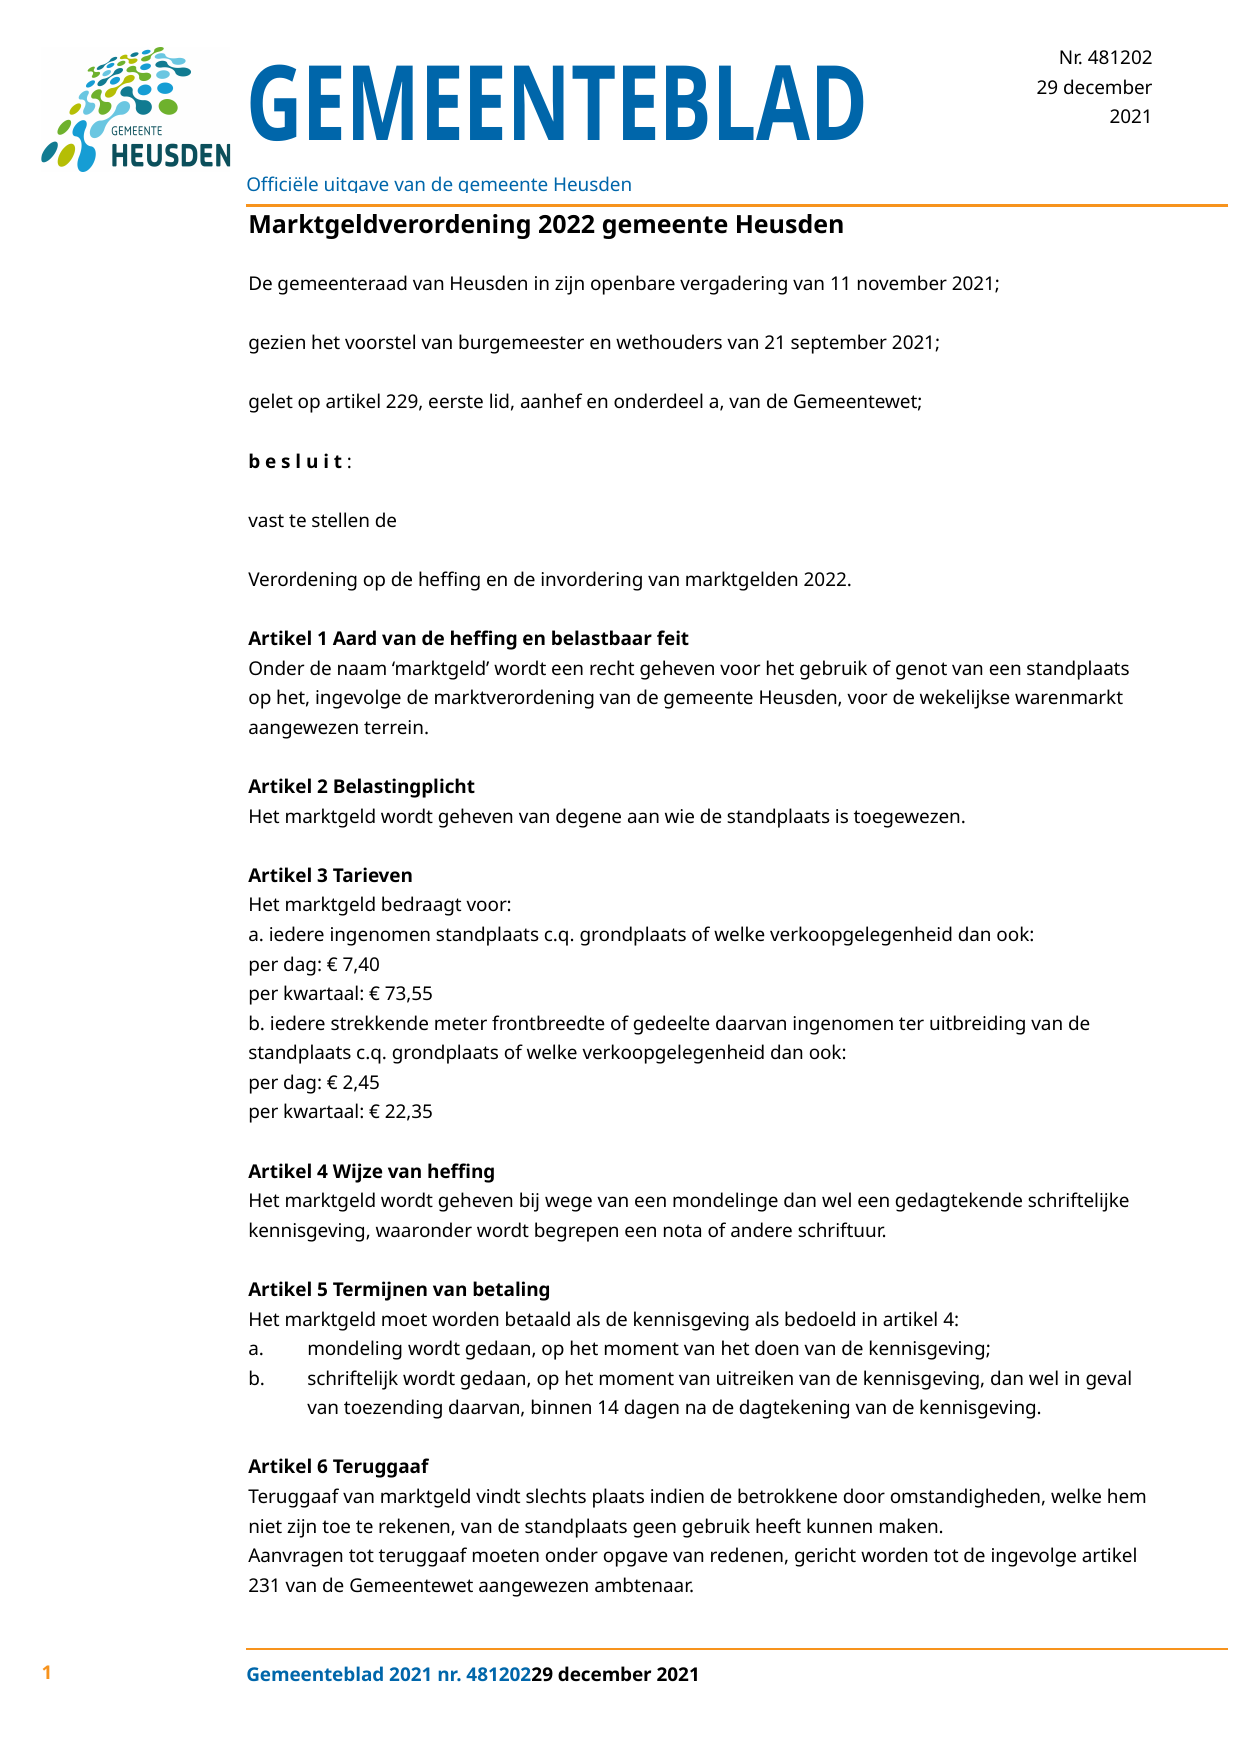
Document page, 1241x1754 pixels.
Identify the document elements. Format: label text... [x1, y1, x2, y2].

picture [41, 47, 231, 172]
text Artikel 3 Tarieven [248, 862, 1152, 888]
text Verordening op de heffing en de invordering van marktgelden 2022. [248, 566, 1152, 592]
text De gemeenteraad van Heusden in zijn openbare vergadering van 11 november 2021; [248, 270, 1152, 296]
text Aanvragen tot teruggaaf moeten onder opgave van redenen, gericht worden tot de ingevolge artikel 231 van de Gemeentewet aangewezen ambtenaar. [248, 1542, 1152, 1598]
list mondeling wordt gedaan, op het moment van het doen van de kennisgeving; [248, 1335, 1152, 1361]
text Het marktgeld wordt geheven bij wege van een mondelinge dan wel een gedagtekende schriftelijke kennisgeving, waaronder wordt begrepen een nota of andere schriftuur. [248, 1187, 1152, 1243]
text Artikel 4 Wijze van heffing [248, 1158, 1152, 1183]
text Artikel 1 Aard van de heffing en belastbaar feit [248, 625, 1152, 651]
text b. iedere strekkende meter frontbreedte of gedeelte daarvan ingenomen ter uitbreiding van de standplaats c.q. grondplaats of welke verkoopgelegenheid dan ook: [248, 1010, 1152, 1065]
text per dag: € 2,45 [248, 1069, 1152, 1095]
text b e s l u i t : [248, 448, 1152, 473]
text Onder de naam ‘marktgeld’ wordt een recht geheven voor het gebruik of genot van een standplaats op het, ingevolge de marktverordening van de gemeente Heusden, voor de wekelijkse warenmarkt aangewezen terrein. [248, 655, 1152, 740]
text gelet op artikel 229, eerste lid, aanhef en onderdeel a, van de Gemeentewet; [248, 389, 1152, 414]
text gezien het voorstel van burgemeester en wethou­ders van 21 september 2021; [248, 329, 1152, 355]
text per dag: € 7,40 [248, 951, 1152, 976]
text Artikel 5 Termijnen van betaling [248, 1276, 1152, 1302]
text a. iedere ingenomen standplaats c.q. grondplaats of welke verkoopgelegenheid dan ook: [248, 921, 1152, 947]
text Artikel 6 Teruggaaf [248, 1454, 1152, 1479]
text Marktgeldverordening 2022 gemeente Heusden [248, 207, 1152, 241]
text per kwartaal: € 22,35 [248, 1099, 1152, 1124]
text Teruggaaf van marktgeld vindt slechts plaats indien de betrokkene door omstandigheden, welke hem niet zijn toe te rekenen, van de standplaats geen gebruik heeft kunnen maken. [248, 1483, 1152, 1538]
text Het marktgeld bedraagt voor: [248, 892, 1152, 917]
text Artikel 2 Belastingplicht [248, 773, 1152, 799]
text Het marktgeld wordt geheven van degene aan wie de standplaats is toegewezen. [248, 803, 1152, 828]
text Het marktgeld moet worden betaald als de kennisgeving als bedoeld in artikel 4: [248, 1306, 1152, 1331]
text vast te stellen de [248, 507, 1152, 533]
text per kwartaal: € 73,55 [248, 980, 1152, 1006]
list schriftelijk wordt gedaan, op het moment van uitreiken van de kennisgeving, dan wel in geval van toezending daarvan, binnen 14 dagen na de dagtekening van de kennisgeving. [248, 1365, 1152, 1420]
